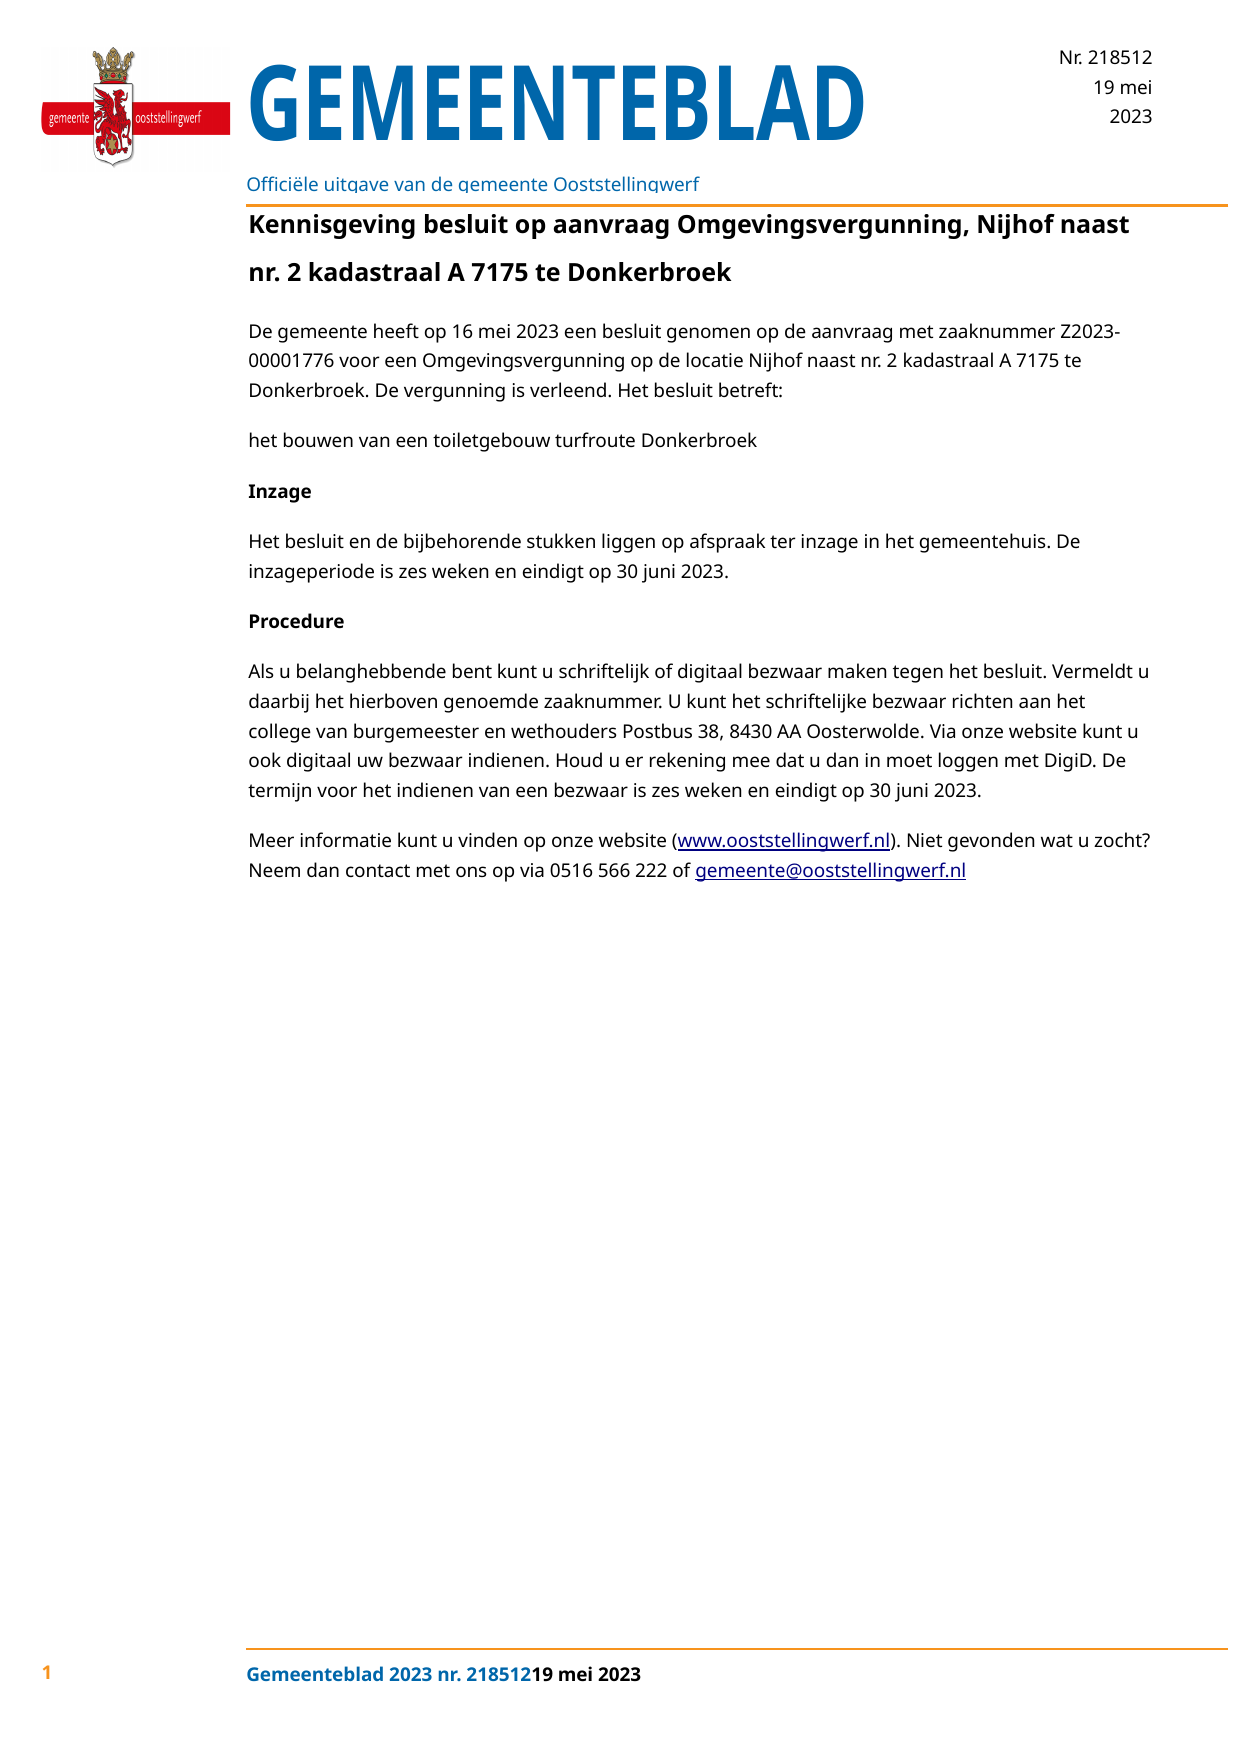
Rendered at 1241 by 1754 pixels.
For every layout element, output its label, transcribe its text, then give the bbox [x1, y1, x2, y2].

text De gemeente heeft op 16 mei 2023 een besluit genomen op de aanvraag met zaaknummer Z2023-00001776 voor een Omgevingsvergunning op de locatie Nijhof naast nr. 2 kadastraal A 7175 te Donkerbroek. De vergunning is verleend. Het besluit betreft: [248, 318, 1152, 403]
text Het besluit en de bijbehorende stukken liggen op afspraak ter inzage in het gemeentehuis. De inzageperiode is zes weken en eindigt op 30 juni 2023. [248, 528, 1152, 584]
text Kennisgeving besluit op aanvraag Omgevingsvergunning, Nijhof naast nr. 2 kadastraal A 7175 te Donkerbroek [248, 207, 1152, 288]
text Meer informatie kunt u vinden op onze website (www.ooststellingwerf.nl). Niet gevonden wat u zocht? Neem dan contact met ons op via 0516 566 222 of gemeente@ooststellingwerf.nl [248, 827, 1152, 883]
text Als u belanghebbende bent kunt u schriftelijk of digitaal bezwaar maken tegen het besluit. Vermeldt u daarbij het hierboven genoemde zaaknummer. U kunt het schriftelijke bezwaar richten aan het college van burgemeester en wethouders Postbus 38, 8430 AA Oosterwolde. Via onze website kunt u ook digitaal uw bezwaar indienen. Houd u er rekening mee dat u dan in moet loggen met DigiD. De termijn voor het indienen van een bezwaar is zes weken en eindigt op 30 juni 2023. [248, 659, 1152, 803]
text Inzage [248, 478, 1152, 504]
picture [41, 47, 231, 172]
text Procedure [248, 608, 1152, 634]
text het bouwen van een toiletgebouw turfroute Donkerbroek [248, 427, 1152, 453]
